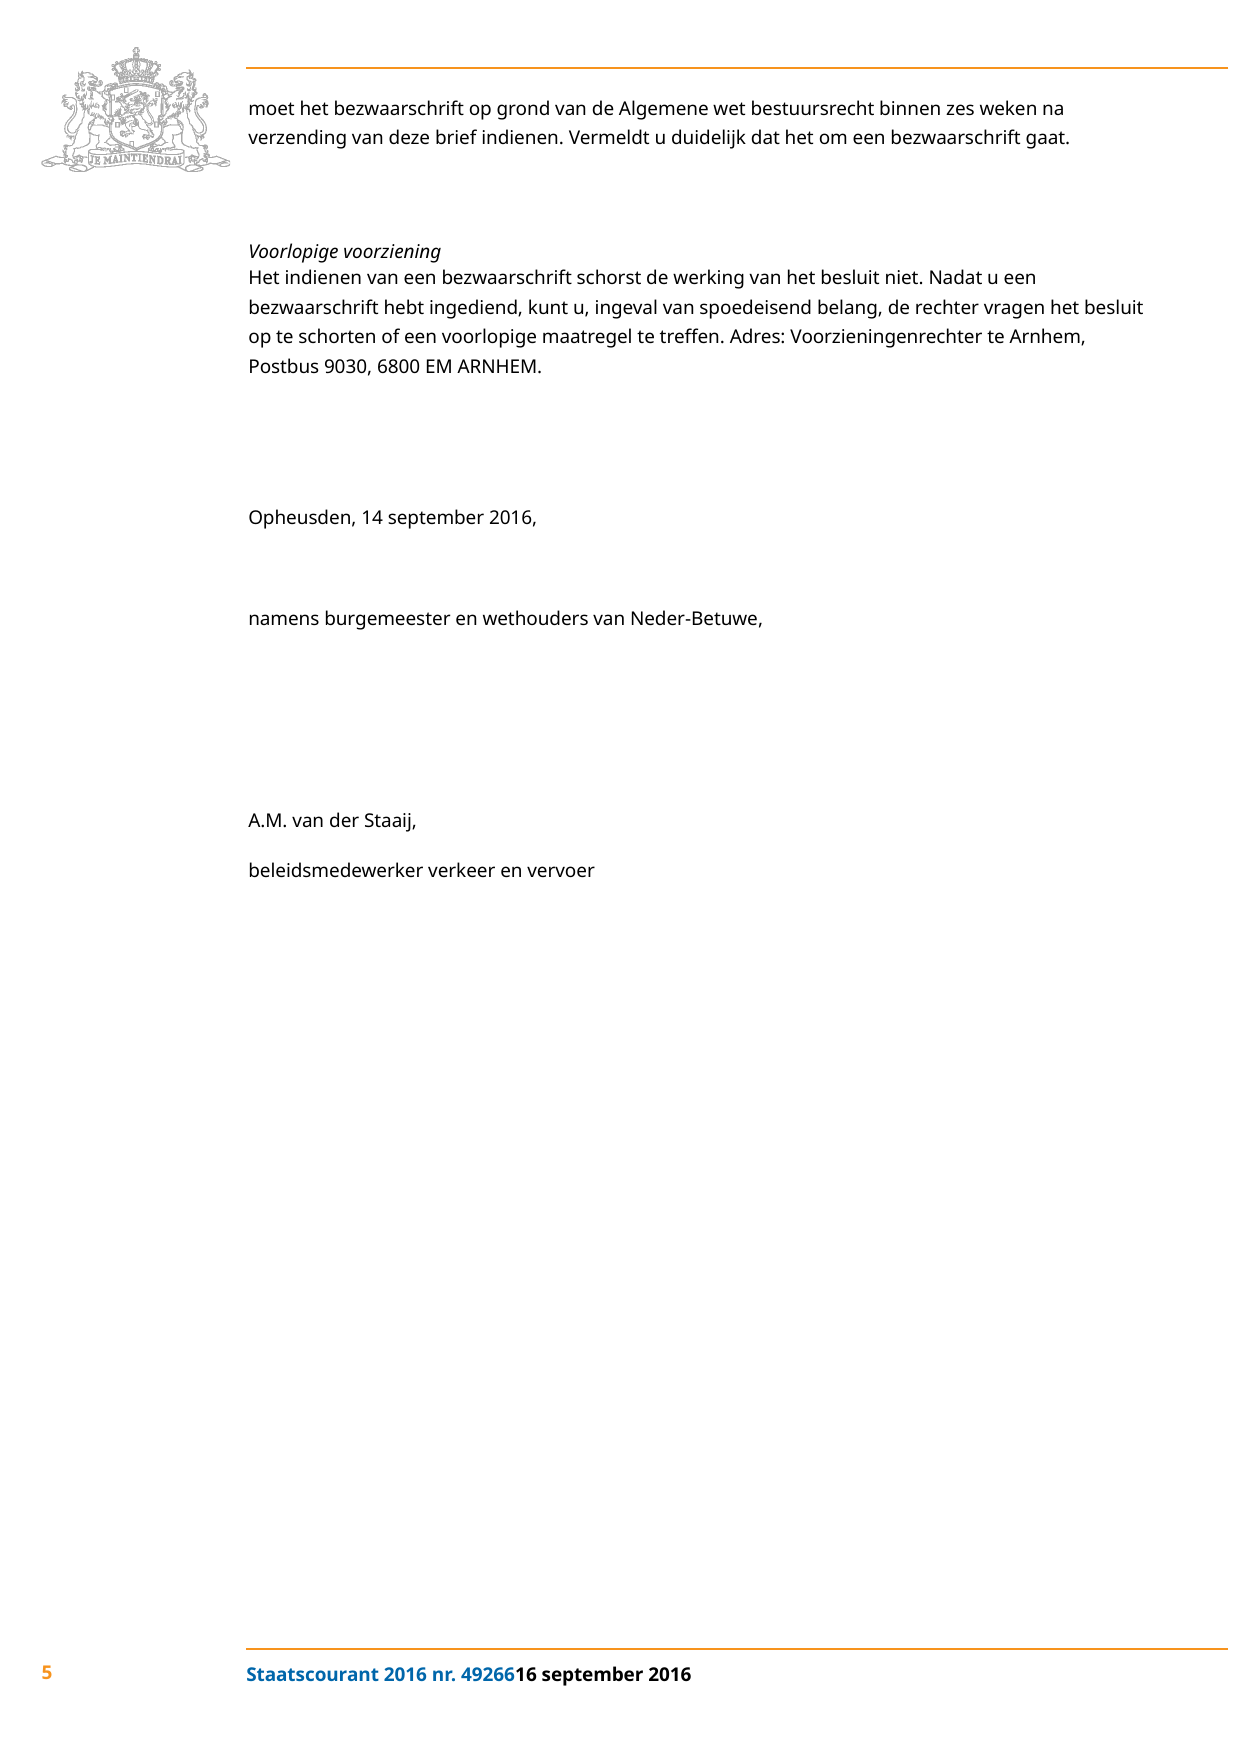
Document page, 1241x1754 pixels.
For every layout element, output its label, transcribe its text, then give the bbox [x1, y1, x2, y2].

text Het indienen van een bezwaarschrift schorst de werking van het besluit niet. Nadat u een bezwaarschrift hebt ingediend, kunt u, ingeval van spoedeisend belang, de rechter vragen het besluit op te schorten of een voorlopige maatregel te treffen. Adres: Voorzieningenrechter te Arnhem, Postbus 9030, 6800 EM ARNHEM. [248, 264, 1152, 379]
text Voorlopige voorziening [248, 239, 1152, 264]
text Opheusden, 14 september 2016, [248, 504, 1152, 530]
text namens burgemeester en wethouders van Neder-Betuwe, [248, 605, 1152, 631]
text moet het bezwaarschrift op grond van de Algemene wet bestuursrecht binnen zes weken na verzending van deze brief indienen. Vermeldt u duidelijk dat het om een bezwaarschrift gaat. [248, 95, 1152, 150]
picture [41, 47, 231, 172]
text beleidsmedewerker verkeer en vervoer [248, 857, 1152, 883]
text A.M. van der Staaij, [248, 807, 1152, 833]
